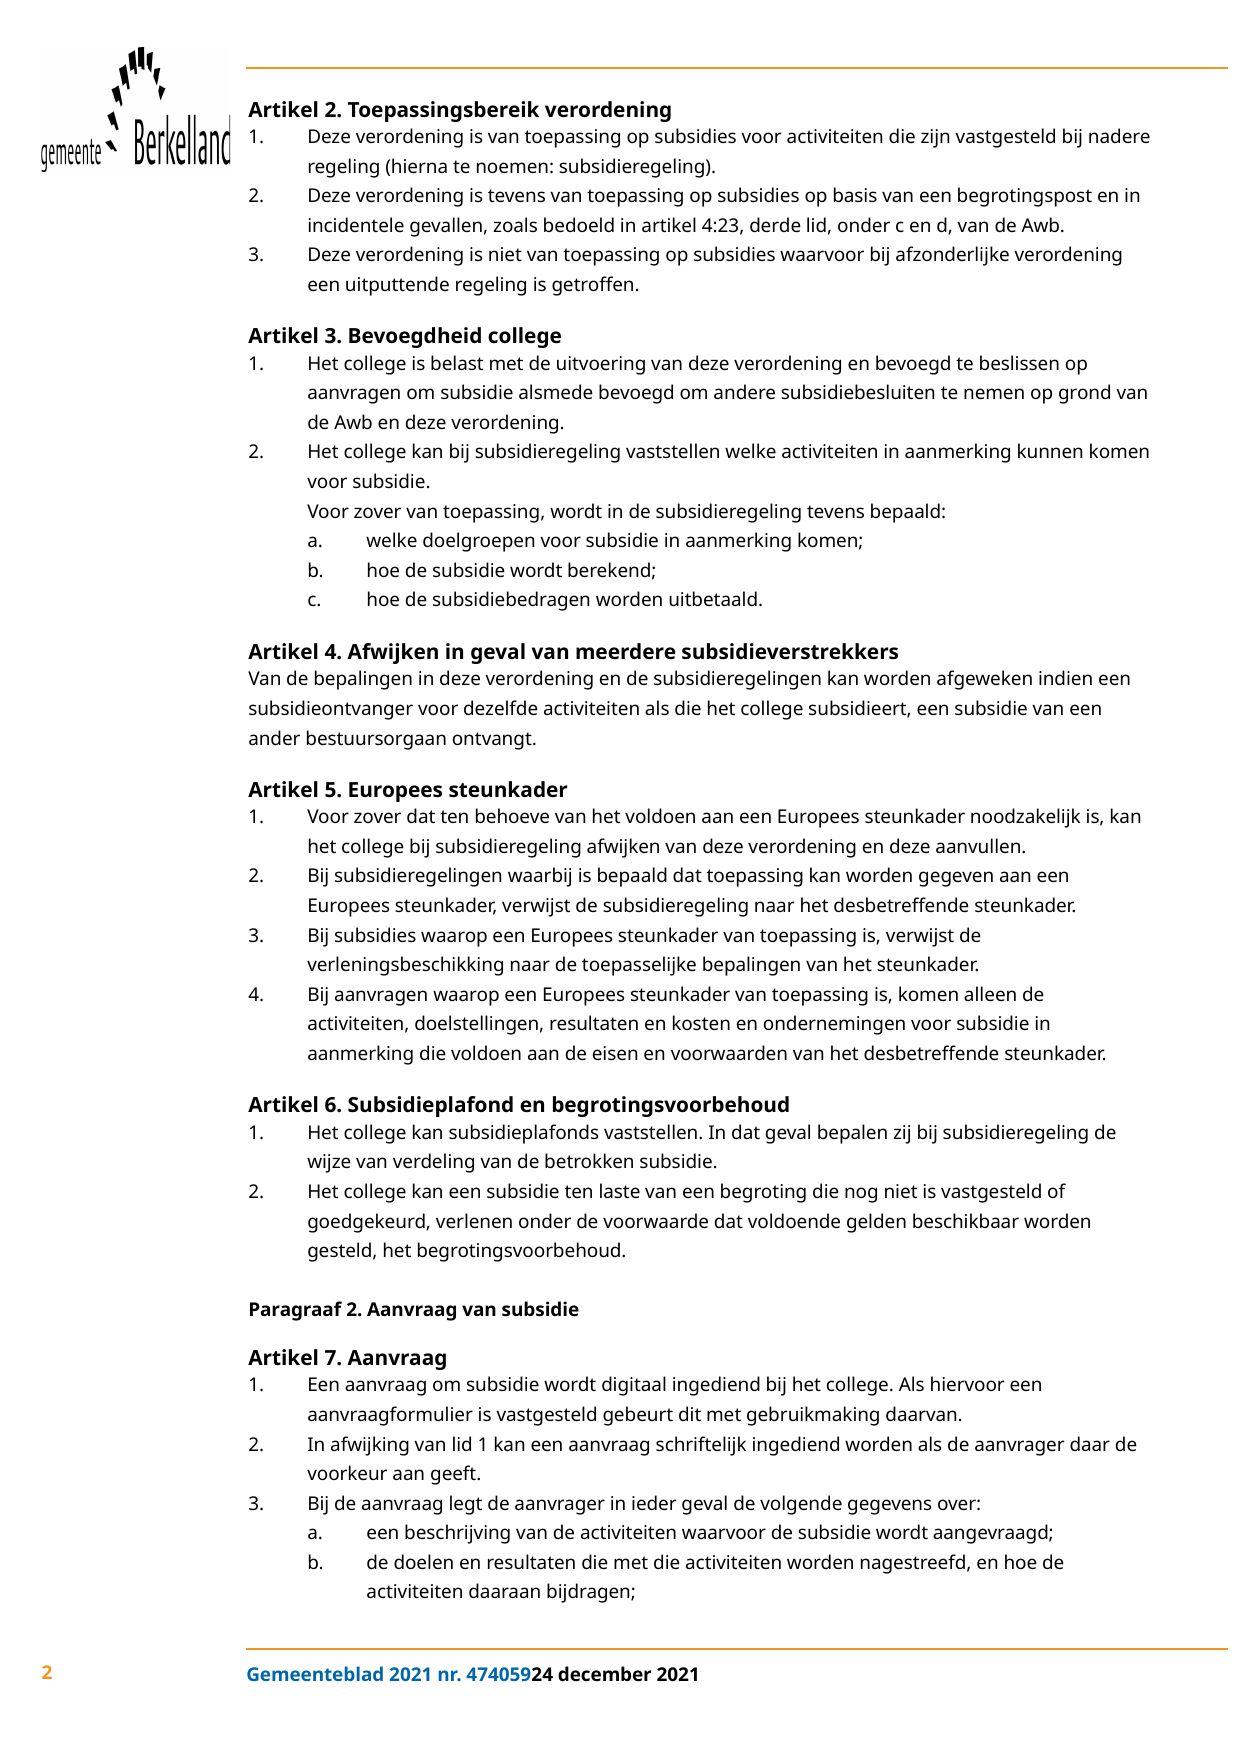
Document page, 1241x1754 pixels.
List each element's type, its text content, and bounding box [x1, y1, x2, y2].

list Het college kan een subsidie ten laste van een begroting die nog niet is vastgesteld of goedgekeurd, verlenen onder de voorwaarde dat voldoende gelden beschikbaar worden gesteld, het begrotingsvoorbehoud. [248, 1178, 1152, 1263]
list Deze verordening is van toepassing op subsidies voor activiteiten die zijn vastgesteld bij nadere regeling (hierna te noemen: subsidieregeling). [248, 123, 1152, 178]
text Artikel 4. Afwijken in geval van meerdere subsidieverstrekkers [248, 637, 1152, 666]
list hoe de subsidiebedragen worden uitbetaald. [307, 587, 1152, 612]
list Bij subsidies waarop een Europees steunkader van toepassing is, verwijst de verleningsbeschikking naar de toepasselijke bepalingen van het steunkader. [248, 922, 1152, 977]
list Het college is belast met de uitvoering van deze verordening en bevoegd te beslissen op aanvragen om subsidie alsmede bevoegd om andere subsidiebesluiten te nemen op grond van de Awb en deze verordening. [248, 350, 1152, 435]
list welke doelgroepen voor subsidie in aanmerking komen; [307, 527, 1152, 553]
list Deze verordening is tevens van toepassing op subsidies op basis van een begrotingspost en in incidentele gevallen, zoals bedoeld in artikel 4:23, derde lid, onder c en d, van de Awb. [248, 182, 1152, 238]
list Voor zover dat ten behoeve van het voldoen aan een Europees steunkader noodzakelijk is, kan het college bij subsidieregeling afwijken van deze verordening en deze aanvullen. [248, 803, 1152, 859]
list Een aanvraag om subsidie wordt digitaal ingediend bij het college. Als hiervoor een aanvraagformulier is vastgesteld gebeurt dit met gebruikmaking daarvan. [248, 1372, 1152, 1427]
text Artikel 5. Europees steunkader [248, 775, 1152, 803]
list Bij subsidieregelingen waarbij is bepaald dat toepassing kan worden gegeven aan een Europees steunkader, verwijst de subsidieregeling naar het desbetreffende steunkader. [248, 863, 1152, 918]
list Deze verordening is niet van toepassing op subsidies waarvoor bij afzonderlijke verordening een uitputtende regeling is getroffen. [248, 242, 1152, 297]
list Voor zover van toepassing, wordt in de subsidieregeling tevens bepaald: [248, 498, 1152, 524]
list hoe de subsidie wordt berekend; [307, 557, 1152, 583]
list Bij de aanvraag legt de aanvrager in ieder geval de volgende gegevens over: [248, 1490, 1152, 1516]
list Het college kan bij subsidieregeling vaststellen welke activiteiten in aanmerking kunnen komen voor subsidie. [248, 439, 1152, 494]
list de doelen en resultaten die met die activiteiten worden nagestreefd, en hoe de activiteiten daaraan bijdragen; [307, 1549, 1152, 1604]
text Paragraaf 2. Aanvraag van subsidie [248, 1297, 1152, 1322]
text Artikel 2. Toepassingsbereik verordening [248, 95, 1152, 123]
text Artikel 3. Bevoegdheid college [248, 322, 1152, 350]
list Bij aanvragen waarop een Europees steunkader van toepassing is, komen alleen de activiteiten, doelstellingen, resultaten en kosten en ondernemingen voor subsidie in aanmerking die voldoen aan de eisen en voorwaarden van het desbetreffende steunkader. [248, 981, 1152, 1066]
text Artikel 7. Aanvraag [248, 1343, 1152, 1372]
text Artikel 6. Subsidieplafond en begrotingsvoorbehoud [248, 1091, 1152, 1119]
picture [41, 47, 231, 172]
list Het college kan subsidieplafonds vaststellen. In dat geval bepalen zij bij subsidieregeling de wijze van verdeling van de betrokken subsidie. [248, 1119, 1152, 1174]
list een beschrijving van de activiteiten waarvoor de subsidie wordt aangevraagd; [307, 1519, 1152, 1545]
text Van de bepalingen in deze verordening en de subsidieregelingen kan worden afgeweken indien een subsidieontvanger voor dezelfde activiteiten als die het college subsidieert, een subsidie van een ander bestuursorgaan ontvangt. [248, 666, 1152, 750]
list In afwijking van lid 1 kan een aanvraag schriftelijk ingediend worden als de aanvrager daar de voorkeur aan geeft. [248, 1431, 1152, 1486]
